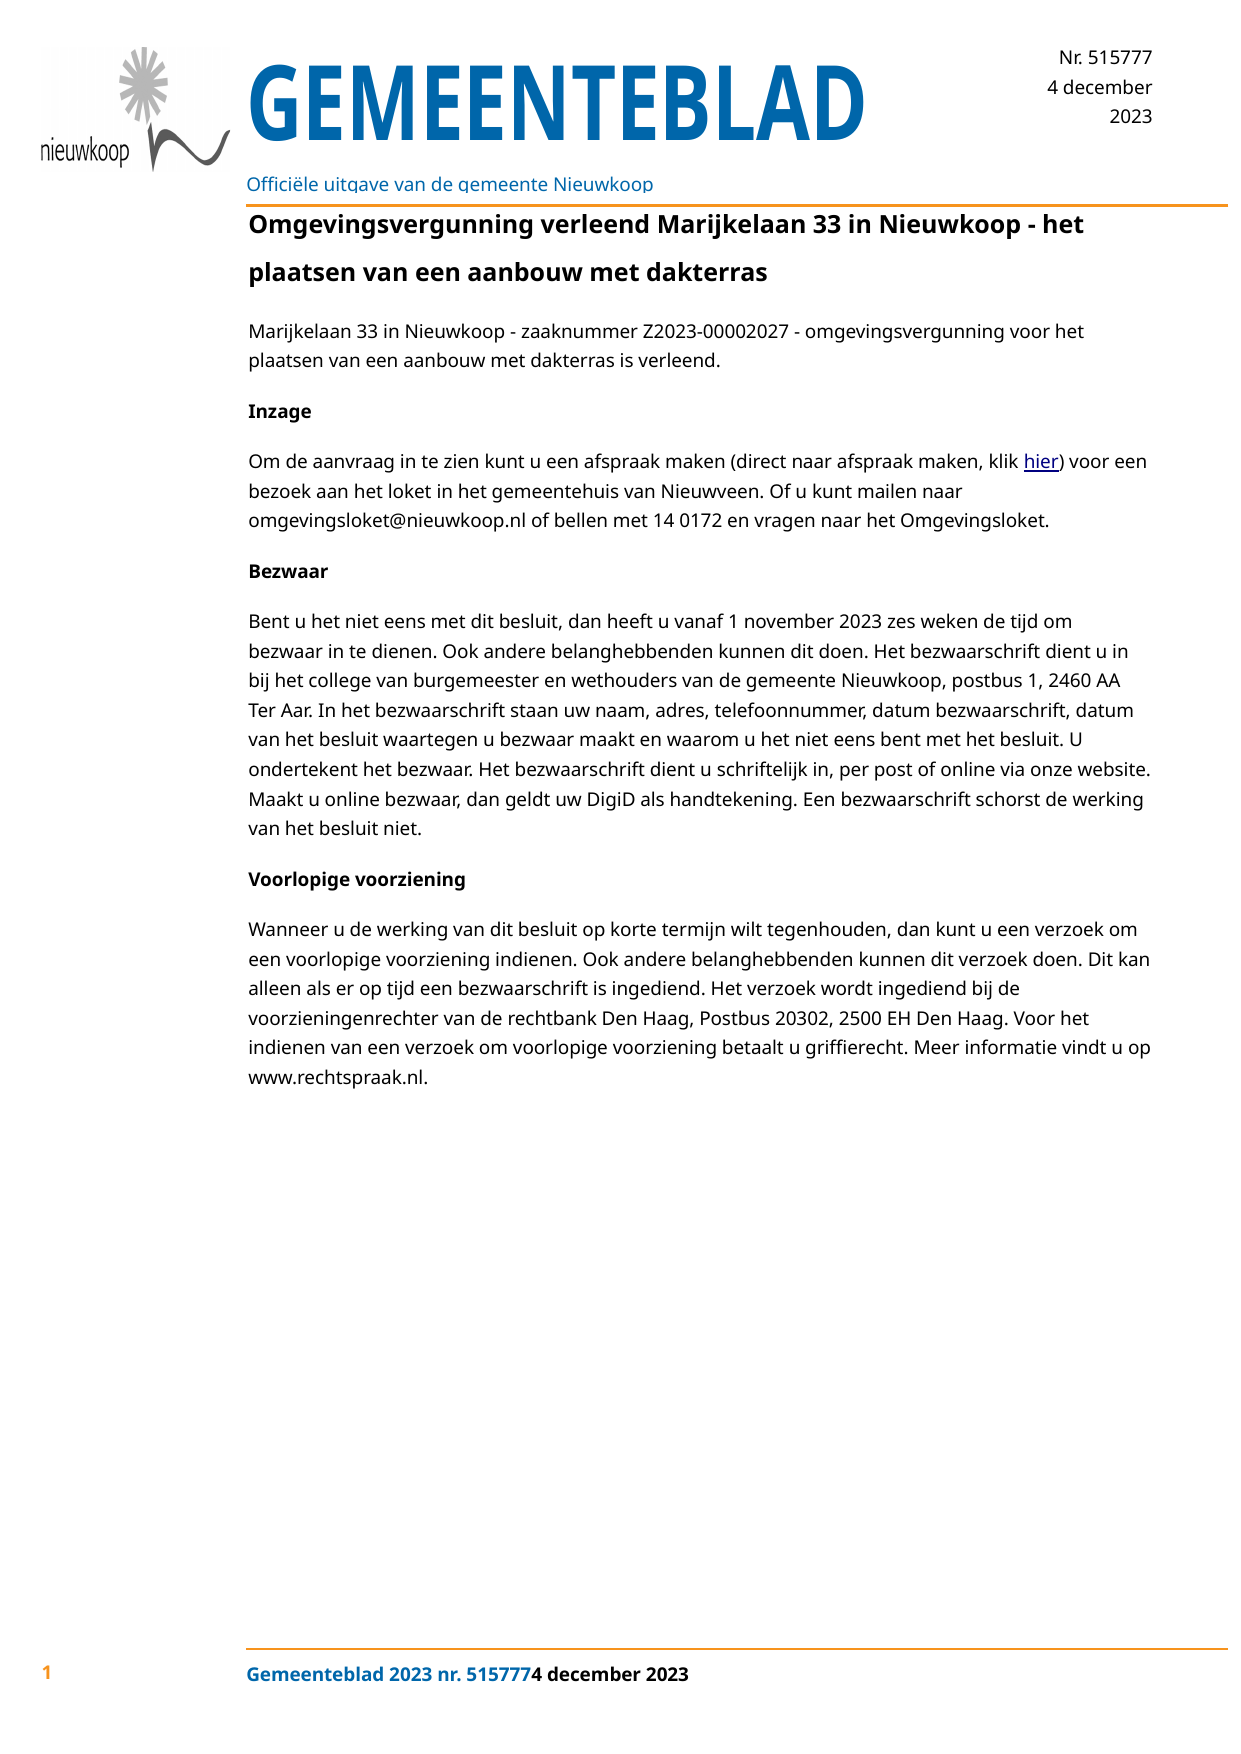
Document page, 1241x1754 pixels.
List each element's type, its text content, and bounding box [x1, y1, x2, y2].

text Bent u het niet eens met dit besluit, dan heeft u vanaf 1 november 2023 zes weken de tijd om bezwaar in te dienen. Ook andere belanghebbenden kunnen dit doen. Het bezwaarschrift dient u in bij het college van burgemeester en wethouders van de gemeente Nieuwkoop, postbus 1, 2460 AA Ter Aar. In het bezwaarschrift staan uw naam, adres, telefoonnummer, datum bezwaarschrift, datum van het besluit waartegen u bezwaar maakt en waarom u het niet eens bent met het besluit. U ondertekent het bezwaar. Het bezwaarschrift dient u schriftelijk in, per post of online via onze website. Maakt u online bezwaar, dan geldt uw DigiD als handtekening. Een bezwaarschrift schorst de werking van het besluit niet. [248, 608, 1152, 841]
text Inzage [248, 398, 1152, 424]
text Wanneer u de werking van dit besluit op korte termijn wilt tegenhouden, dan kunt u een verzoek om een voorlopige voorziening indienen. Ook andere belanghebbenden kunnen dit verzoek doen. Dit kan alleen als er op tijd een bezwaarschrift is ingediend. Het verzoek wordt ingediend bij de voorzieningenrechter van de rechtbank Den Haag, Postbus 20302, 2500 EH Den Haag. Voor het indienen van een verzoek om voorlopige voorziening betaalt u griffierecht. Meer informatie vindt u op www.rechtspraak.nl. [248, 916, 1152, 1090]
text Omgevingsvergunning verleend Marijkelaan 33 in Nieuwkoop - het plaatsen van een aanbouw met dakterras [248, 207, 1152, 288]
picture [41, 47, 231, 172]
text Bezwaar [248, 558, 1152, 584]
text Om de aanvraag in te zien kunt u een afspraak maken (direct naar afspraak maken, klik hier) voor een bezoek aan het loket in het gemeentehuis van Nieuwveen. Of u kunt mailen naar omgevingsloket@nieuwkoop.nl of bellen met 14 0172 en vragen naar het Omgevingsloket. [248, 448, 1152, 533]
text Marijkelaan 33 in Nieuwkoop - zaaknummer Z2023-00002027 - omgevingsvergunning voor het plaatsen van een aanbouw met dakterras is verleend. [248, 318, 1152, 373]
text Voorlopige voorziening [248, 866, 1152, 892]
